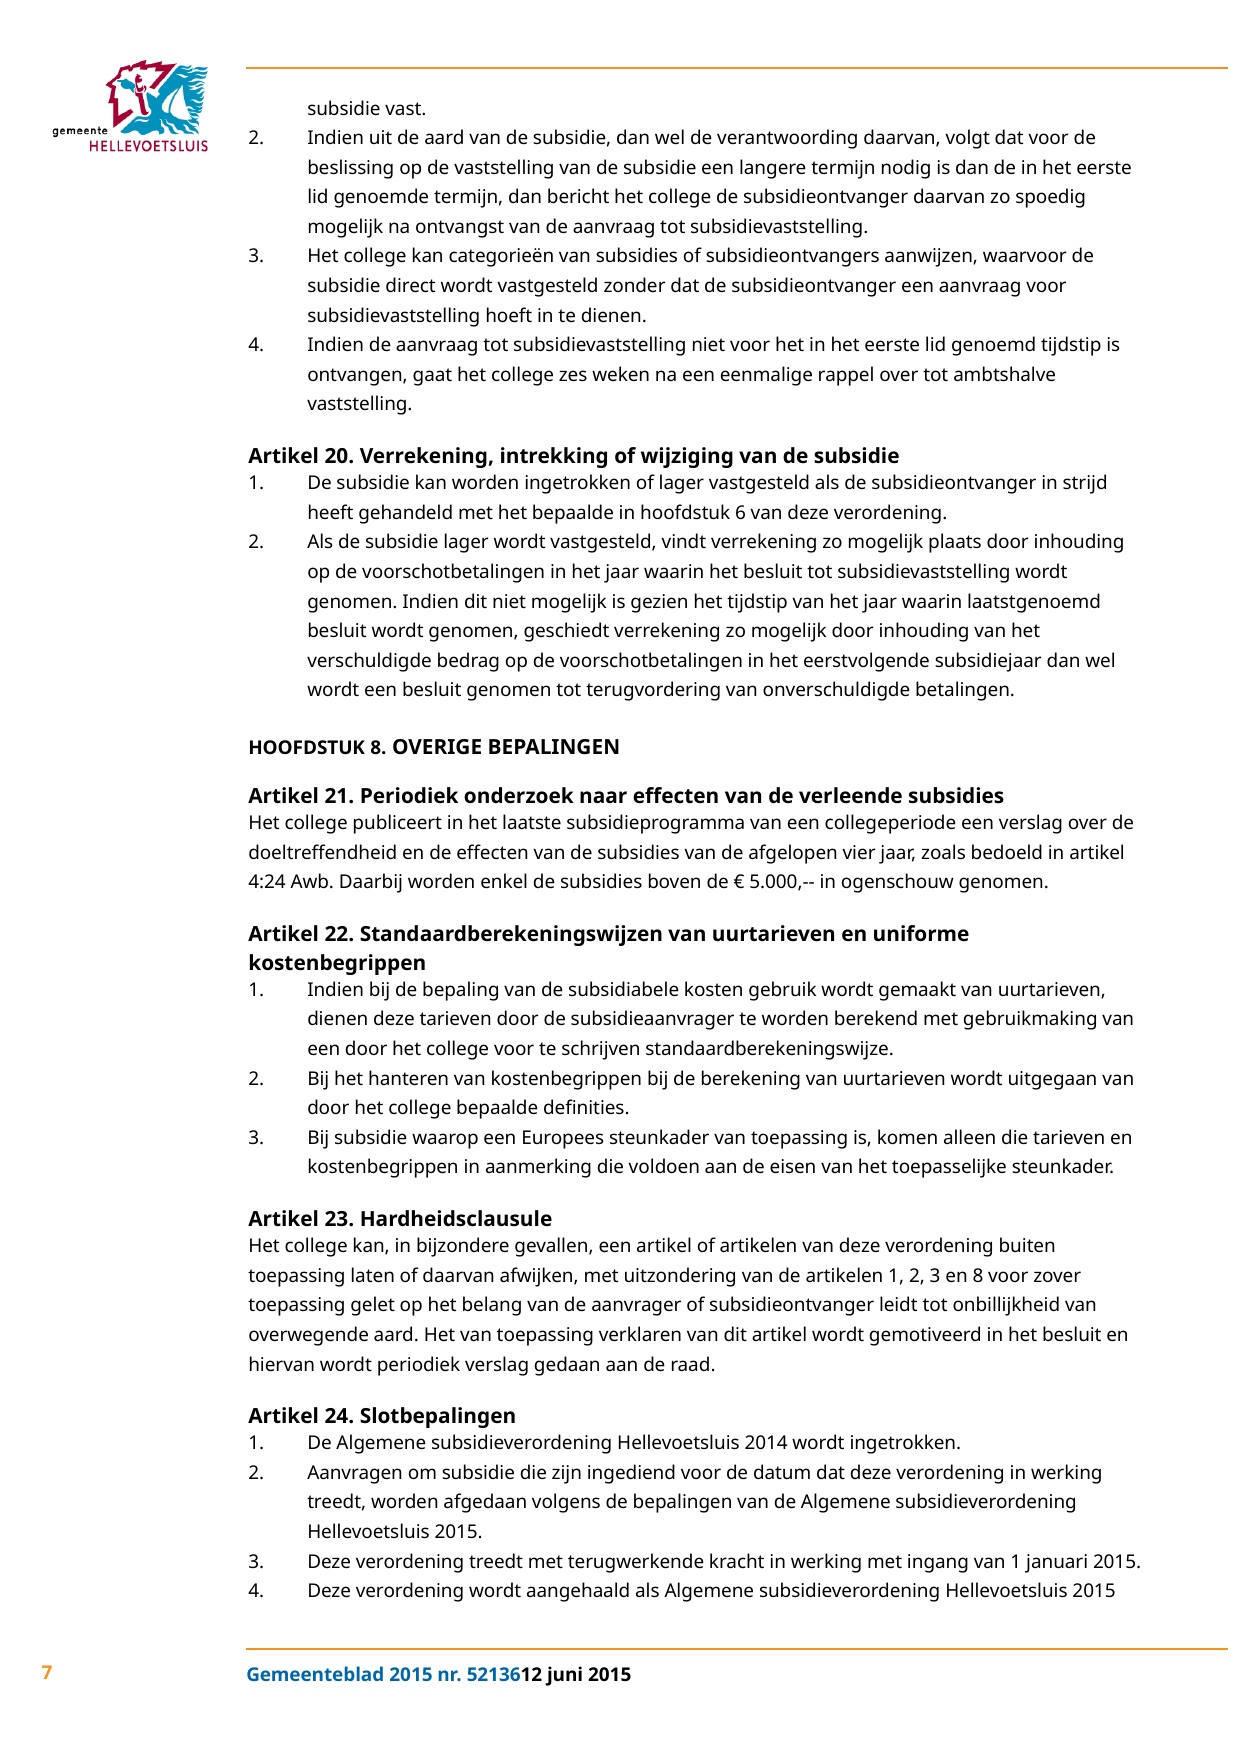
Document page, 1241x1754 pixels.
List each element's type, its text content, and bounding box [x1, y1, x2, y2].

list subsidie vast. [248, 95, 1152, 121]
text Artikel 22. Standaardberekeningswijzen van uurtarieven en uniforme kostenbegrippen [248, 919, 1152, 976]
list Bij subsidie waarop een Europees steunkader van toepassing is, komen alleen die tarieven en kostenbegrippen in aanmerking die voldoen aan de eisen van het toepasselijke steunkader. [248, 1124, 1152, 1179]
text Artikel 23. Hardheidsclausule [248, 1204, 1152, 1232]
list Bij het hanteren van kostenbegrippen bij de berekening van uurtarieven wordt uitgegaan van door het college bepaalde definities. [248, 1065, 1152, 1120]
text Artikel 20. Verrekening, intrekking of wijziging van de subsidie [248, 441, 1152, 469]
list Deze verordening treedt met terugwerkende kracht in werking met ingang van 1 januari 2015. [248, 1548, 1152, 1574]
list Indien de aanvraag tot subsidievaststelling niet voor het in het eerste lid genoemd tijdstip is ontvangen, gaat het college zes weken na een eenmalige rappel over tot ambtshalve vaststelling. [248, 331, 1152, 416]
list De subsidie kan worden ingetrokken of lager vastgesteld als de subsidieontvanger in strijd heeft gehandeld met het bepaalde in hoofdstuk 6 van deze verordening. [248, 469, 1152, 525]
text Artikel 21. Periodiek onderzoek naar effecten van de verleende subsidies [248, 781, 1152, 809]
text Het college kan, in bijzondere gevallen, een artikel of artikelen van deze verordening buiten toepassing laten of daarvan afwijken, met uitzondering van de artikelen 1, 2, 3 en 8 voor zover toepassing gelet op het belang van de aanvrager of subsidieontvanger leidt tot onbillijkheid van overwegende aard. Het van toepassing verklaren van dit artikel wordt gemotiveerd in het besluit en hiervan wordt periodiek verslag gedaan aan de raad. [248, 1232, 1152, 1376]
list Aanvragen om subsidie die zijn ingediend voor de datum dat deze verordening in werking treedt, worden afgedaan volgens de bepalingen van de Algemene subsidieverordening Hellevoetsluis 2015. [248, 1459, 1152, 1544]
text Artikel 24. Slotbepalingen [248, 1401, 1152, 1429]
list Indien bij de bepaling van de subsidiabele kosten gebruik wordt gemaakt van uurtarieven, dienen deze tarieven door de subsidieaanvrager te worden berekend met gebruikmaking van een door het college voor te schrijven standaardberekeningswijze. [248, 976, 1152, 1061]
list De Algemene subsidieverordening Hellevoetsluis 2014 wordt ingetrokken. [248, 1429, 1152, 1455]
list Indien uit de aard van de subsidie, dan wel de verantwoording daarvan, volgt dat voor de beslissing op de vaststelling van de subsidie een langere termijn nodig is dan de in het eerste lid genoemde termijn, dan bericht het college de subsidieontvanger daarvan zo spoedig mogelijk na ontvangst van de aanvraag tot subsidievaststelling. [248, 124, 1152, 239]
text HOOFDSTUK 8. OVERIGE BEPALINGEN [248, 732, 1152, 760]
list Het college kan categorieën van subsidies of subsidieontvangers aanwijzen, waarvoor de subsidie direct wordt vastgesteld zonder dat de subsidieontvanger een aanvraag voor subsidievaststelling hoeft in te dienen. [248, 243, 1152, 328]
list Als de subsidie lager wordt vastgesteld, vindt verrekening zo mogelijk plaats door inhouding op de voorschotbetalingen in het jaar waarin het besluit tot subsidievaststelling wordt genomen. Indien dit niet mogelijk is gezien het tijdstip van het jaar waarin laatstgenoemd besluit wordt genomen, geschiedt verrekening zo mogelijk door inhouding van het verschuldigde bedrag op de voorschotbetalingen in het eerstvolgende subsidiejaar dan wel wordt een besluit genomen tot terugvordering van onverschuldigde betalingen. [248, 529, 1152, 702]
list Deze verordening wordt aangehaald als Algemene subsidieverordening Hellevoetsluis 2015 [248, 1577, 1152, 1603]
text Het college publiceert in het laatste subsidieprogramma van een collegeperiode een verslag over de doeltreffendheid en de effecten van de subsidies van de afgelopen vier jaar, zoals bedoeld in artikel 4:24 Awb. Daarbij worden enkel de subsidies boven de € 5.000,-- in ogenschouw genomen. [248, 809, 1152, 894]
picture [41, 47, 231, 172]
